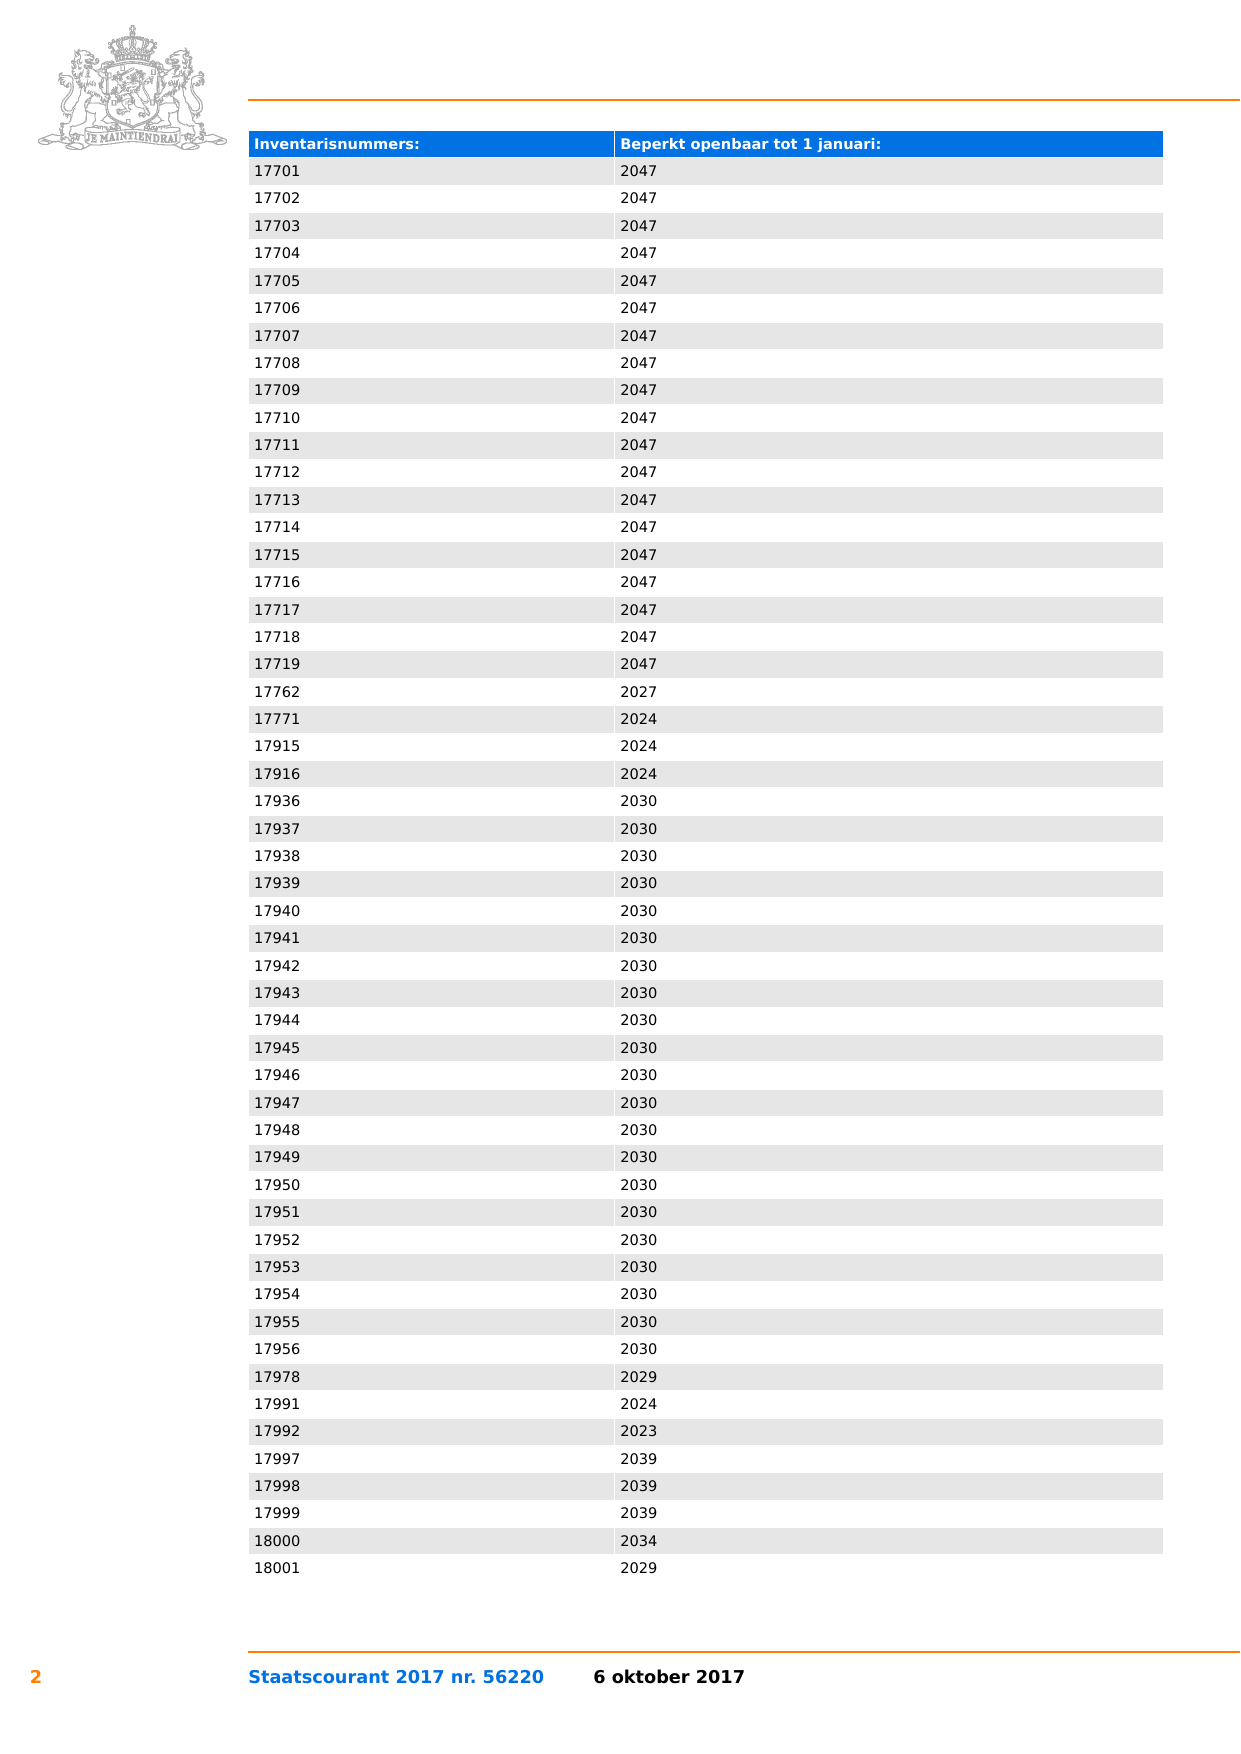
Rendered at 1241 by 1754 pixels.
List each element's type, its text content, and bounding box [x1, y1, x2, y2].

table_cell 2030 [615, 1172, 1163, 1198]
table_cell 17715 [249, 542, 614, 568]
table_cell 17948 [249, 1117, 614, 1143]
table_cell 17941 [249, 925, 614, 952]
table_cell 17938 [249, 843, 614, 869]
table_cell 2047 [615, 378, 1163, 404]
table_cell 2024 [615, 1391, 1163, 1417]
table_cell 2024 [615, 734, 1163, 760]
table_cell 2047 [615, 515, 1163, 541]
table_cell 2030 [615, 1090, 1163, 1116]
table_cell 2030 [615, 1254, 1163, 1281]
table_cell 17714 [249, 515, 614, 541]
table_cell 17936 [249, 789, 614, 815]
table_cell 2047 [615, 487, 1163, 513]
table_cell 17706 [249, 295, 614, 322]
table_cell 17916 [249, 761, 614, 787]
table_cell 17952 [249, 1227, 614, 1253]
table_cell 17762 [249, 679, 614, 705]
table_cell 2047 [615, 295, 1163, 322]
table_cell 2030 [615, 1145, 1163, 1171]
table_cell 17702 [249, 186, 614, 212]
table_cell 17954 [249, 1282, 614, 1308]
table_cell 17992 [249, 1419, 614, 1445]
table_cell 17915 [249, 734, 614, 760]
table_cell 17937 [249, 816, 614, 842]
table_header Inventarisnummers: [249, 131, 614, 157]
table_cell 2023 [615, 1419, 1163, 1445]
table_cell 17949 [249, 1145, 614, 1171]
table_cell 2030 [615, 1199, 1163, 1226]
table_cell 17955 [249, 1309, 614, 1335]
table_cell 17945 [249, 1035, 614, 1061]
table_cell 17946 [249, 1063, 614, 1089]
table_cell 17701 [249, 158, 614, 185]
table_header Beperkt openbaar tot 1 januari: [615, 131, 1163, 157]
table_cell 2030 [615, 953, 1163, 979]
table_cell 2030 [615, 1282, 1163, 1308]
table_cell 2047 [615, 569, 1163, 596]
table_cell 17978 [249, 1364, 614, 1390]
table_cell 2030 [615, 925, 1163, 952]
table_cell 2039 [615, 1446, 1163, 1472]
table_cell 17703 [249, 213, 614, 239]
table_cell 18000 [249, 1528, 614, 1554]
table_cell 2029 [615, 1556, 1163, 1582]
table_cell 2027 [615, 679, 1163, 705]
table_cell 17717 [249, 597, 614, 623]
table_cell 17711 [249, 432, 614, 459]
table_cell 17943 [249, 980, 614, 1007]
table_cell 17708 [249, 350, 614, 376]
table_cell 2047 [615, 624, 1163, 650]
table_cell 2030 [615, 1227, 1163, 1253]
table_cell 2047 [615, 323, 1163, 349]
table_cell 2030 [615, 1309, 1163, 1335]
table_cell 2047 [615, 186, 1163, 212]
table_cell 17707 [249, 323, 614, 349]
table_cell 18001 [249, 1556, 614, 1582]
table_cell 2039 [615, 1501, 1163, 1527]
table_cell 2039 [615, 1473, 1163, 1500]
table_cell 2029 [615, 1364, 1163, 1390]
table_cell 2047 [615, 651, 1163, 678]
table_cell 17942 [249, 953, 614, 979]
table_cell 2030 [615, 898, 1163, 924]
table_cell 2047 [615, 241, 1163, 267]
table_cell 17718 [249, 624, 614, 650]
table_cell 17998 [249, 1473, 614, 1500]
table_cell 17712 [249, 460, 614, 486]
table_cell 2030 [615, 1008, 1163, 1034]
table_cell 2024 [615, 761, 1163, 787]
table_cell 2047 [615, 213, 1163, 239]
table_cell 17940 [249, 898, 614, 924]
table_cell 2030 [615, 816, 1163, 842]
table_cell 17953 [249, 1254, 614, 1281]
table_cell 2047 [615, 268, 1163, 294]
table_cell 17950 [249, 1172, 614, 1198]
table_cell 17939 [249, 871, 614, 897]
table_cell 2024 [615, 706, 1163, 733]
table_cell 17704 [249, 241, 614, 267]
table_cell 2047 [615, 460, 1163, 486]
table_cell 2030 [615, 789, 1163, 815]
table_cell 2047 [615, 158, 1163, 185]
picture [38, 25, 227, 150]
table_cell 17991 [249, 1391, 614, 1417]
table_cell 2030 [615, 843, 1163, 869]
table_cell 17713 [249, 487, 614, 513]
table_cell 2030 [615, 1117, 1163, 1143]
table_cell 17956 [249, 1336, 614, 1363]
table_cell 2047 [615, 542, 1163, 568]
table_cell 2030 [615, 1336, 1163, 1363]
table_cell 2030 [615, 871, 1163, 897]
table_cell 17947 [249, 1090, 614, 1116]
table_cell 17997 [249, 1446, 614, 1472]
table_cell 2047 [615, 350, 1163, 376]
table_cell 17771 [249, 706, 614, 733]
table_cell 17710 [249, 405, 614, 431]
table_cell 17709 [249, 378, 614, 404]
table_cell 17999 [249, 1501, 614, 1527]
table_cell 2034 [615, 1528, 1163, 1554]
table_cell 17705 [249, 268, 614, 294]
table_cell 2030 [615, 1063, 1163, 1089]
table_cell 2047 [615, 405, 1163, 431]
table_cell 2030 [615, 1035, 1163, 1061]
table_cell 17951 [249, 1199, 614, 1226]
table_cell 17944 [249, 1008, 614, 1034]
table_cell 17716 [249, 569, 614, 596]
table_cell 17719 [249, 651, 614, 678]
table_cell 2047 [615, 432, 1163, 459]
table_cell 2047 [615, 597, 1163, 623]
table_cell 2030 [615, 980, 1163, 1007]
